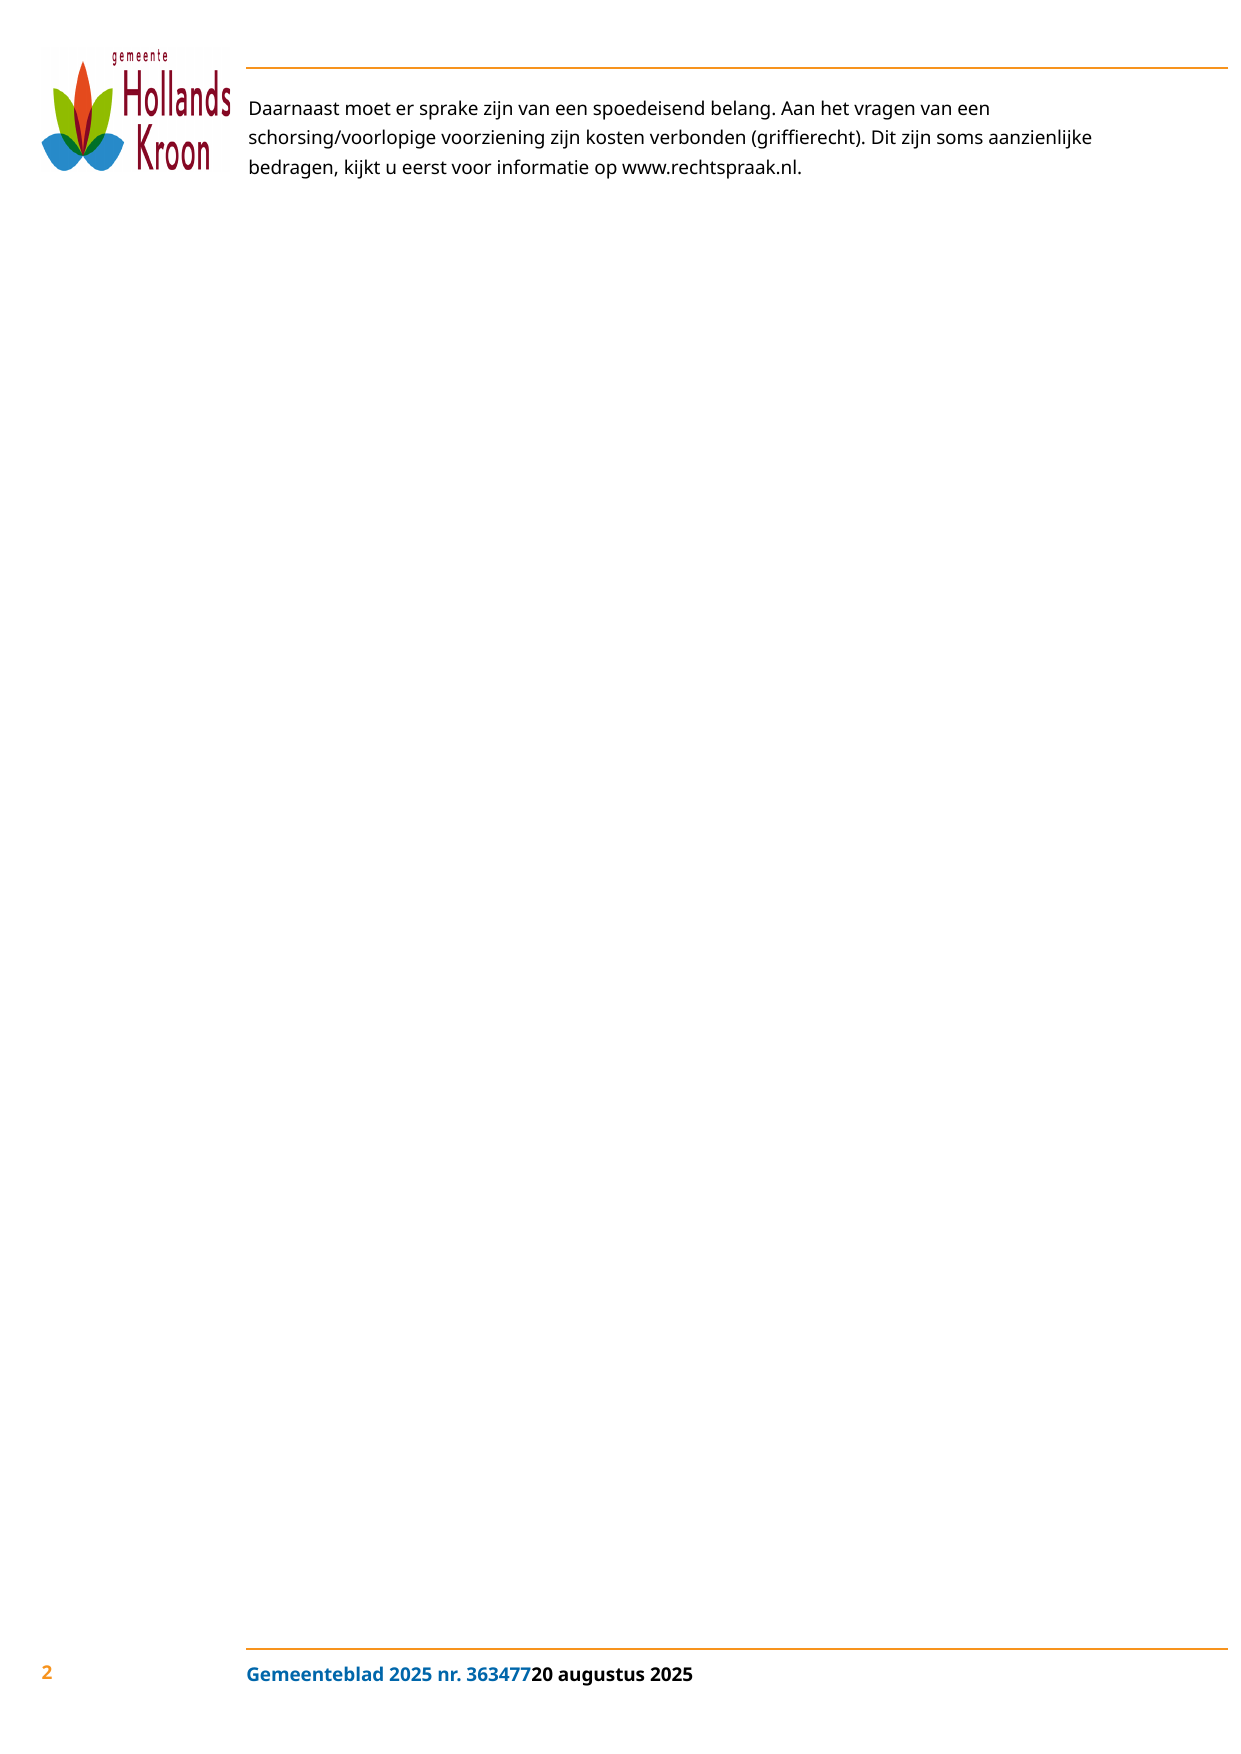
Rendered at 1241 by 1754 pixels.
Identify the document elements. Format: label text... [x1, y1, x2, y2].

text Daarnaast moet er sprake zijn van een spoedeisend belang. Aan het vragen van een schorsing/voorlopige voorziening zijn kosten verbonden (griffierecht). Dit zijn soms aanzienlijke bedragen, kijkt u eerst voor informatie op www.rechtspraak.nl. [248, 95, 1152, 180]
picture [41, 47, 231, 172]
